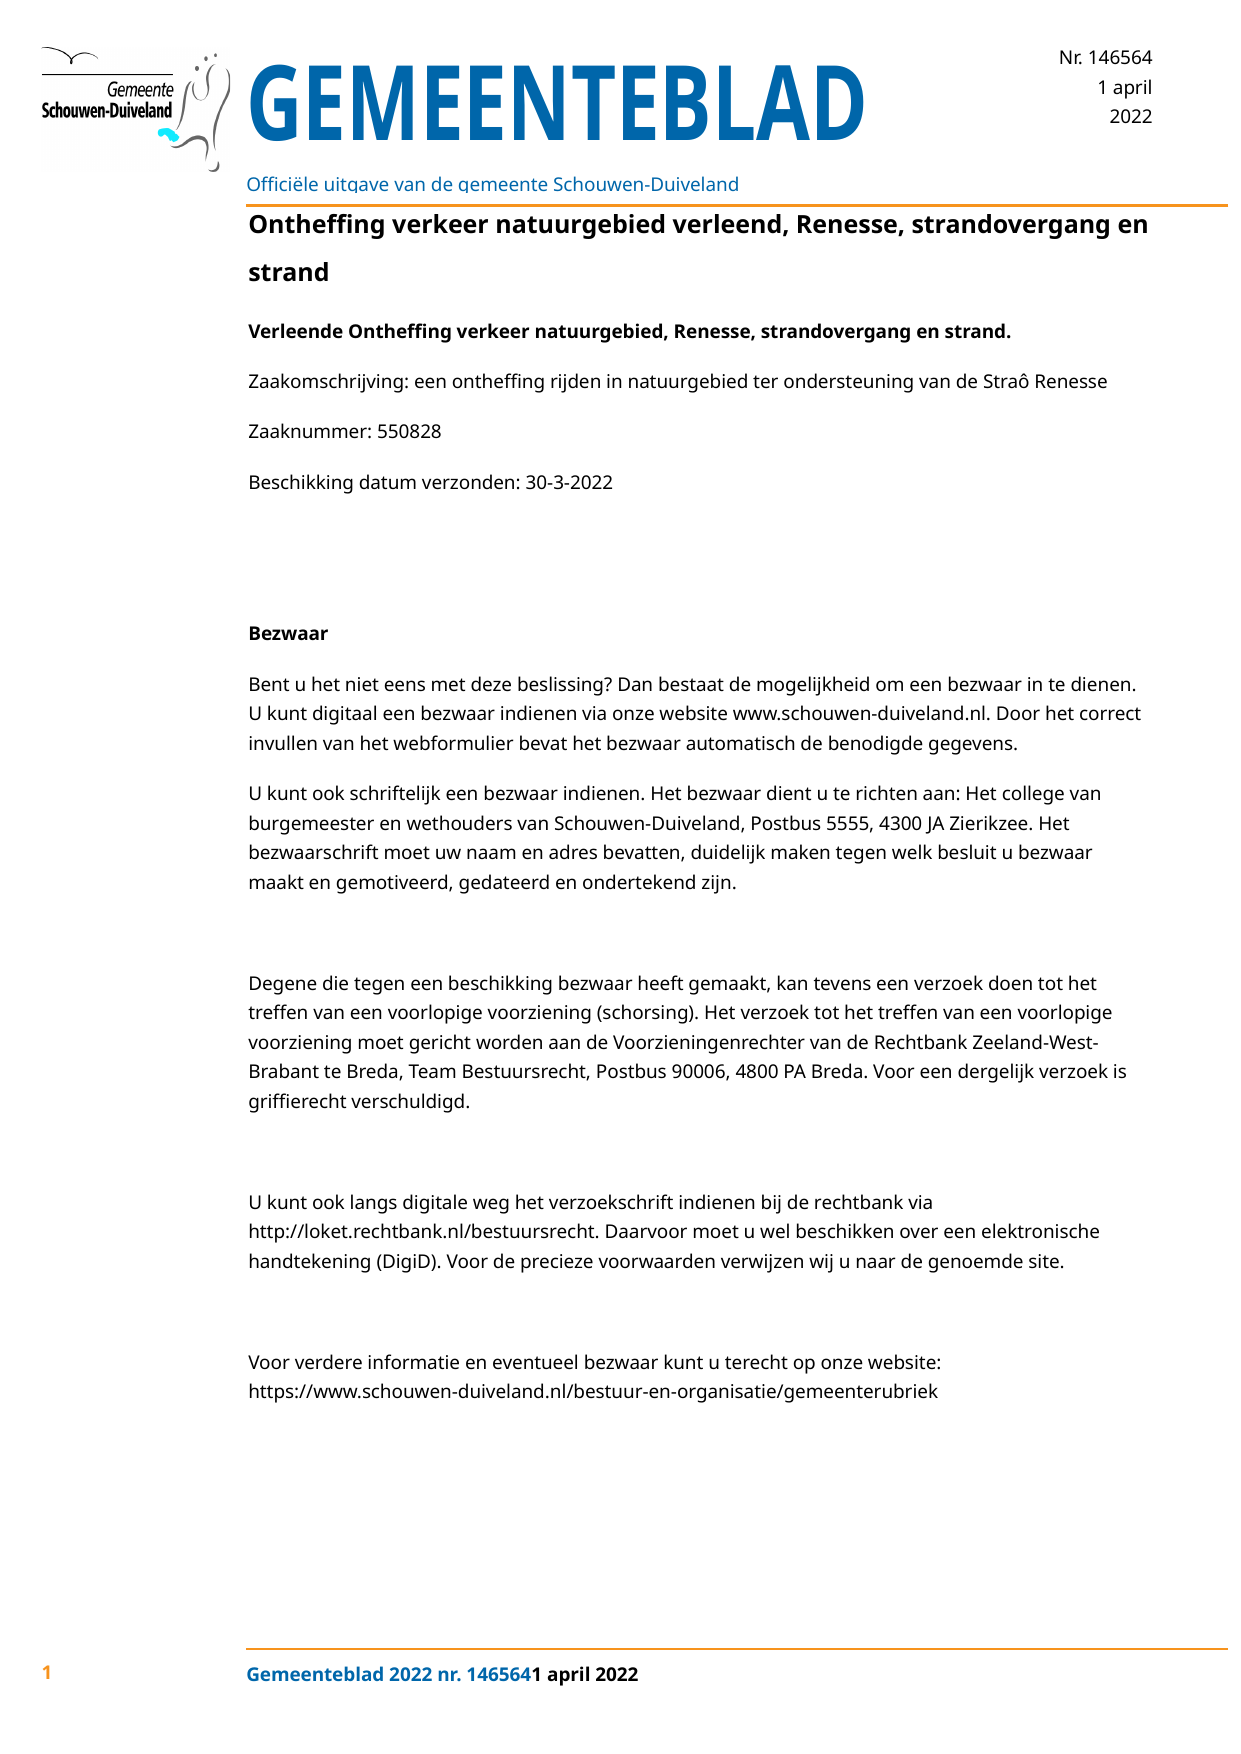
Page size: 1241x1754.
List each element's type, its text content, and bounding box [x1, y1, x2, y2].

text U kunt ook langs digitale weg het verzoekschrift indienen bij de rechtbank via http://loket.rechtbank.nl/bestuursrecht. Daarvoor moet u wel beschikken over een elektronische handtekening (DigiD). Voor de precieze voorwaarden verwijzen wij u naar de genoemde site. [248, 1189, 1152, 1274]
text Bent u het niet eens met deze beslissing? Dan bestaat de mogelijkheid om een bezwaar in te dienen. U kunt digitaal een bezwaar indienen via onze website www.schouwen-duiveland.nl. Door het correct invullen van het webformulier bevat het bezwaar automatisch de benodigde gegevens. [248, 671, 1152, 756]
text Voor verdere informatie en eventueel bezwaar kunt u terecht op onze website: https://www.schouwen-duiveland.nl/bestuur-en-organisatie/gemeenterubriek [248, 1349, 1152, 1404]
text Verleende Ontheffing verkeer natuurgebied, Renesse, strandovergang en strand. [248, 318, 1152, 344]
text Bezwaar [248, 620, 1152, 646]
text Degene die tegen een beschikking bezwaar heeft gemaakt, kan tevens een verzoek doen tot het treffen van een voorlopige voorziening (schorsing). Het verzoek tot het treffen van een voorlopige voorziening moet gericht worden aan de Voorzieningenrechter van de Rechtbank Zeeland-West-Brabant te Breda, Team Bestuursrecht, Postbus 90006, 4800 PA Breda. Voor een dergelijk verzoek is griffierecht verschuldigd. [248, 970, 1152, 1114]
text Beschikking datum verzonden: 30-3-2022 [248, 469, 1152, 495]
text Ontheffing verkeer natuurgebied verleend, Renesse, strandovergang en strand [248, 207, 1152, 288]
text Zaakomschrijving: een ontheffing rijden in natuurgebied ter ondersteuning van de Straô Renesse [248, 368, 1152, 394]
picture [41, 47, 231, 172]
text Zaaknummer: 550828 [248, 419, 1152, 444]
text U kunt ook schriftelijk een bezwaar indienen. Het bezwaar dient u te richten aan: Het college van burgemeester en wethouders van Schouwen-Duiveland, Postbus 5555, 4300 JA Zierikzee. Het bezwaarschrift moet uw naam en adres bevatten, duidelijk maken tegen welk besluit u bezwaar maakt en gemotiveerd, gedateerd en ondertekend zijn. [248, 780, 1152, 895]
